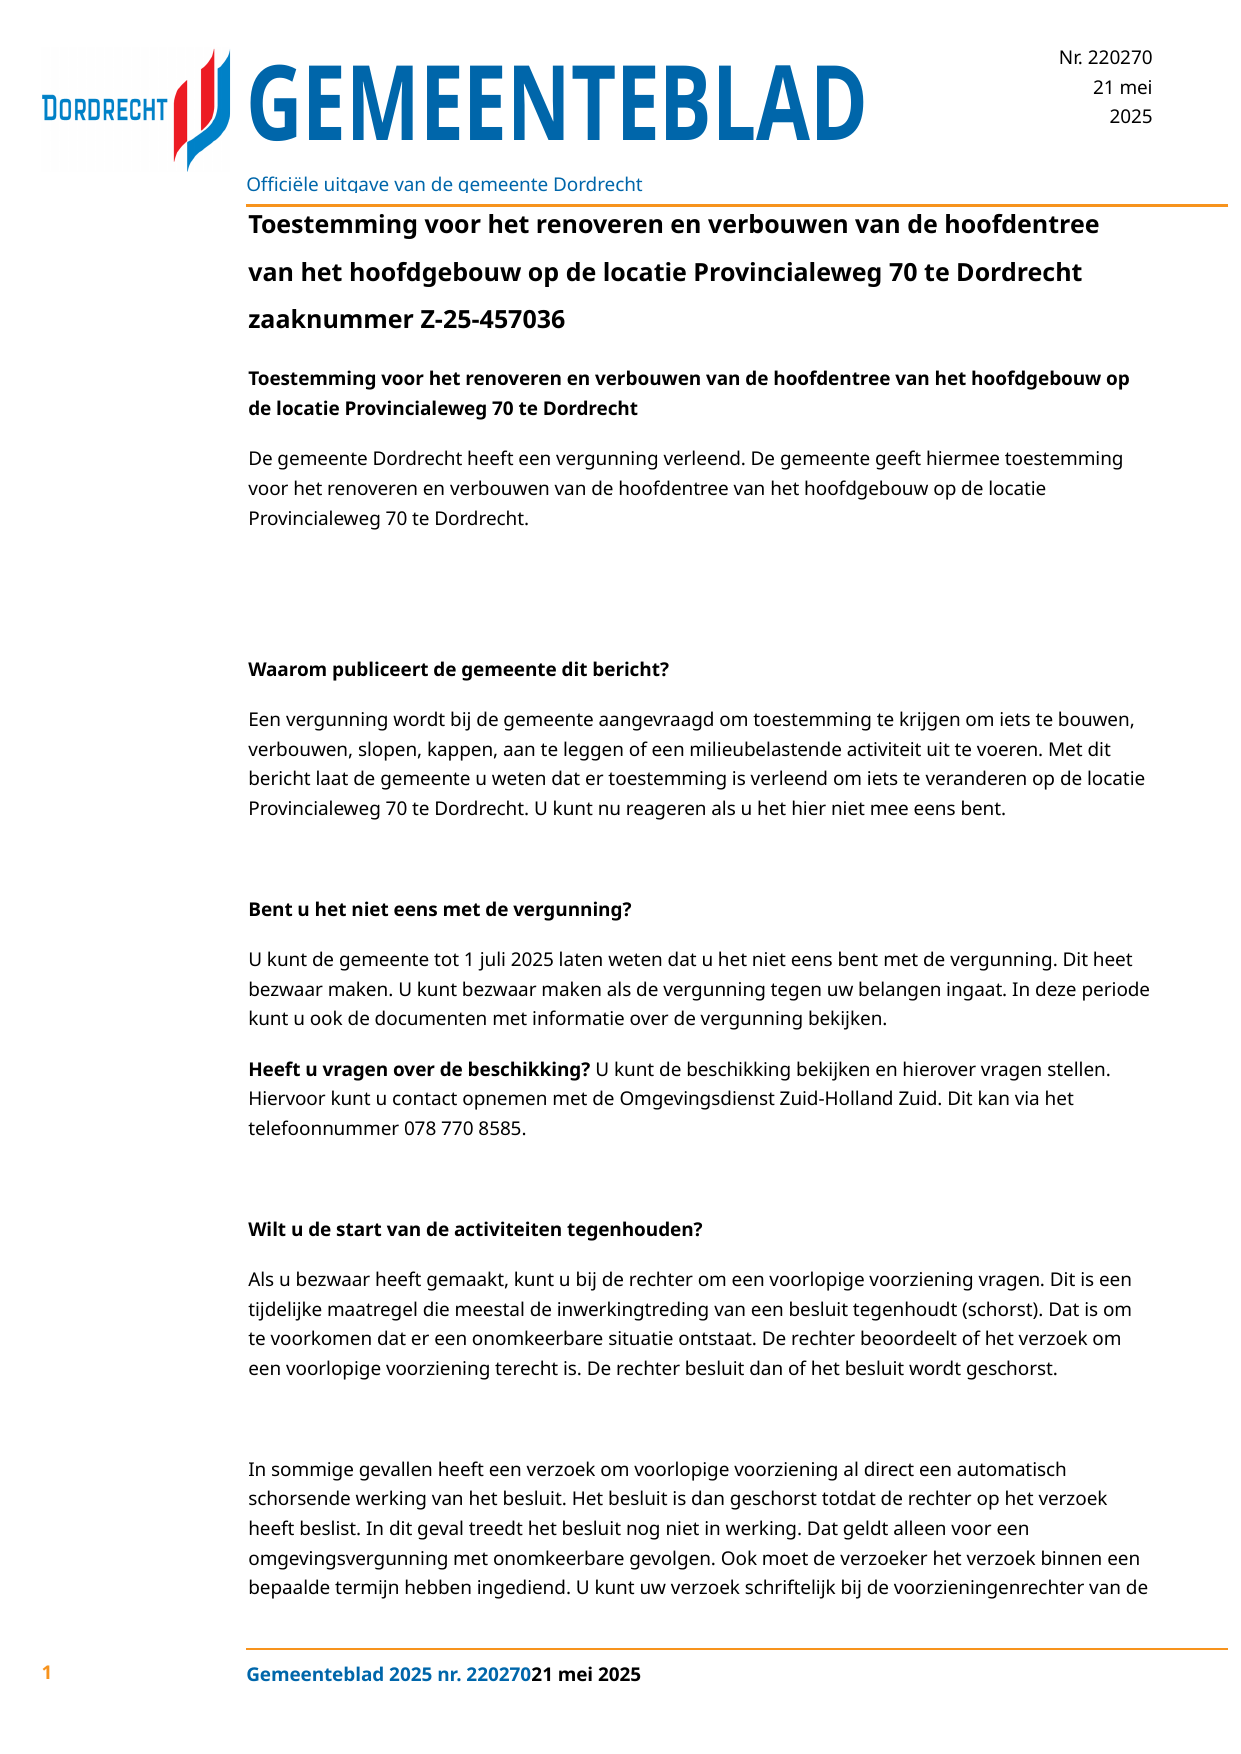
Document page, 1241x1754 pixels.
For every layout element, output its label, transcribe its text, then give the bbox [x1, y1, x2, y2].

text In sommige gevallen heeft een verzoek om voorlopige voorziening al direct een automatisch schorsende werking van het besluit. Het besluit is dan geschorst totdat de rechter op het verzoek heeft beslist. In dit geval treedt het besluit nog niet in werking. Dat geldt alleen voor een omgevingsvergunning met onomkeerbare gevolgen. Ook moet de verzoeker het verzoek binnen een bepaalde termijn hebben ingediend. U kunt uw verzoek schriftelijk bij de voorzieningenrechter van de [248, 1456, 1152, 1600]
text Toestemming voor het renoveren en verbouwen van de hoofdentree van het hoofdgebouw op de locatie Provincialeweg 70 te Dordrecht zaaknummer Z-25-457036 [248, 207, 1152, 336]
text Waarom publiceert de gemeente dit bericht? [248, 656, 1152, 682]
text Wilt u de start van de activiteiten tegenhouden? [248, 1216, 1152, 1242]
text Een vergunning wordt bij de gemeente aangevraagd om toestemming te krijgen om iets te bouwen, verbouwen, slopen, kappen, aan te leggen of een milieubelastende activiteit uit te voeren. Met dit bericht laat de gemeente u weten dat er toestemming is verleend om iets te veranderen op de locatie Provincialeweg 70 te Dordrecht. U kunt nu reageren als u het hier niet mee eens bent. [248, 706, 1152, 821]
text Toestemming voor het renoveren en verbouwen van de hoofdentree van het hoofdgebouw op de locatie Provincialeweg 70 te Dordrecht [248, 366, 1152, 421]
picture [41, 47, 231, 172]
text Heeft u vragen over de beschikking? U kunt de beschikking bekijken en hierover vragen stellen. Hiervoor kunt u contact opnemen met de Omgevingsdienst Zuid-Holland Zuid. Dit kan via het telefoonnummer 078 770 8585. [248, 1056, 1152, 1141]
text Als u bezwaar heeft gemaakt, kunt u bij de rechter om een voorlopige voorziening vragen. Dit is een tijdelijke maatregel die meestal de inwerkingtreding van een besluit tegenhoudt (schorst). Dat is om te voorkomen dat er een onomkeerbare situatie ontstaat. De rechter beoordeelt of het verzoek om een voorlopige voorziening terecht is. De rechter besluit dan of het besluit wordt geschorst. [248, 1266, 1152, 1381]
text U kunt de gemeente tot 1 juli 2025 laten weten dat u het niet eens bent met de vergunning. Dit heet bezwaar maken. U kunt bezwaar maken als de vergunning tegen uw belangen ingaat. In deze periode kunt u ook de documenten met informatie over de vergunning bekijken. [248, 946, 1152, 1031]
text De gemeente Dordrecht heeft een vergunning verleend. De gemeente geeft hiermee toestemming voor het renoveren en verbouwen van de hoofdentree van het hoofdgebouw op de locatie Provincialeweg 70 te Dordrecht. [248, 446, 1152, 530]
text Bent u het niet eens met de vergunning? [248, 896, 1152, 922]
